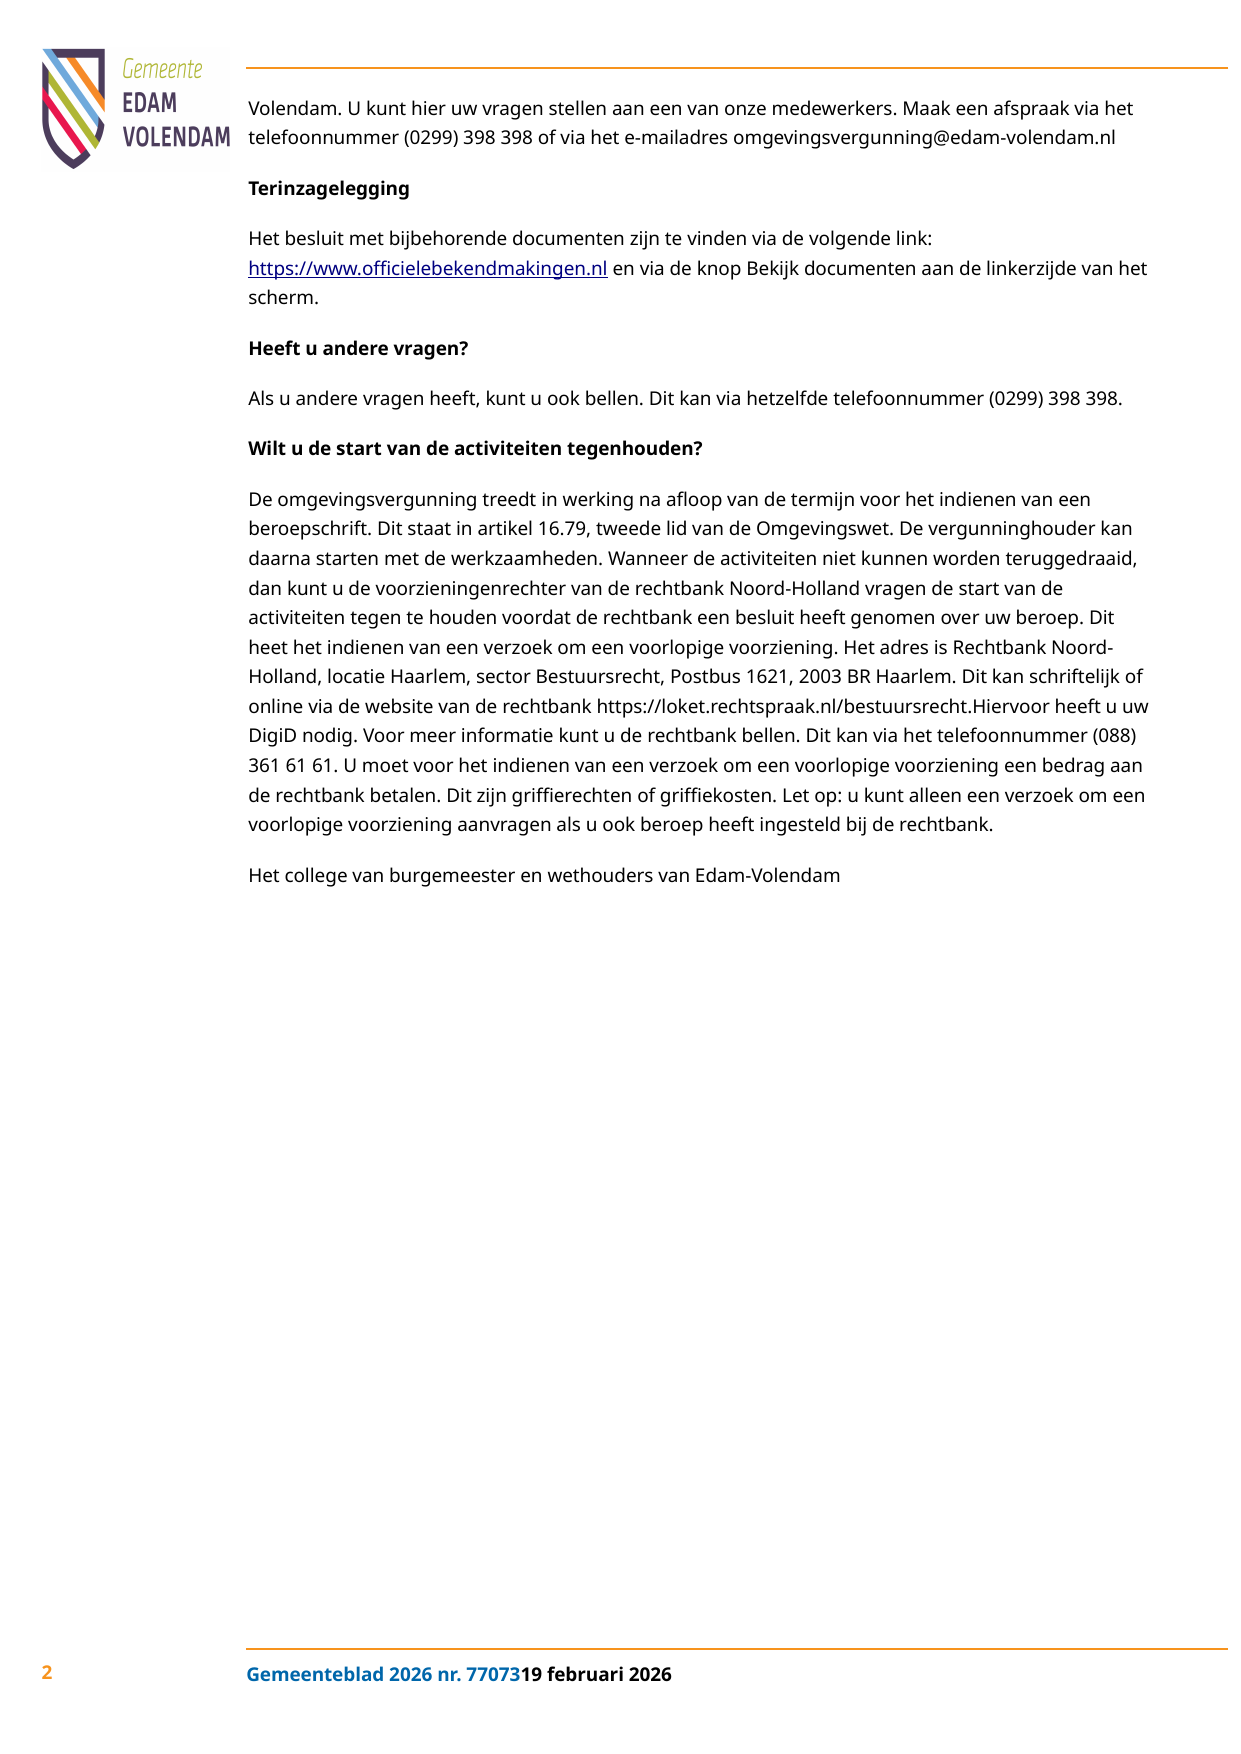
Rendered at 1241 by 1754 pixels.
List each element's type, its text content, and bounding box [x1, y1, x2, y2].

text Heeft u andere vragen? [248, 335, 1152, 361]
text Als u andere vragen heeft, kunt u ook bellen. Dit kan via hetzelfde telefoonnummer (0299) 398 398. [248, 385, 1152, 411]
picture [41, 47, 231, 172]
text Het besluit met bijbehorende documenten zijn te vinden via de volgende link: https://www.officielebekendmakingen.nl en via de knop Bekijk documenten aan de linkerzijde van het scherm. [248, 225, 1152, 310]
text De omgevingsvergunning treedt in werking na afloop van de termijn voor het indienen van een beroepschrift. Dit staat in artikel 16.79, tweede lid van de Omgevingswet. De vergunninghouder kan daarna starten met de werkzaamheden. Wanneer de activiteiten niet kunnen worden teruggedraaid, dan kunt u de voorzieningenrechter van de rechtbank Noord-Holland vragen de start van de activiteiten tegen te houden voordat de rechtbank een besluit heeft genomen over uw beroep. Dit heet het indienen van een verzoek om een voorlopige voorziening. Het adres is Rechtbank Noord-Holland, locatie Haarlem, sector Bestuursrecht, Postbus 1621, 2003 BR Haarlem. Dit kan schriftelijk of online via de website van de rechtbank https://loket.rechtspraak.nl/bestuursrecht.Hiervoor heeft u uw DigiD nodig. Voor meer informatie kunt u de rechtbank bellen. Dit kan via het telefoonnummer (088) 361 61 61. U moet voor het indienen van een verzoek om een voorlopige voorziening een bedrag aan de rechtbank betalen. Dit zijn griffierechten of griffiekosten. Let op: u kunt alleen een verzoek om een voorlopige voorziening aanvragen als u ook beroep heeft ingesteld bij de rechtbank. [248, 486, 1152, 837]
text Het college van burgemeester en wethouders van Edam-Volendam [248, 862, 1152, 888]
text Volendam. U kunt hier uw vragen stellen aan een van onze medewerkers. Maak een afspraak via het telefoonnummer (0299) 398 398 of via het e-mailadres omgevingsvergunning@edam-volendam.nl [248, 95, 1152, 150]
text Terinzagelegging [248, 175, 1152, 201]
text Wilt u de start van de activiteiten tegenhouden? [248, 436, 1152, 461]
